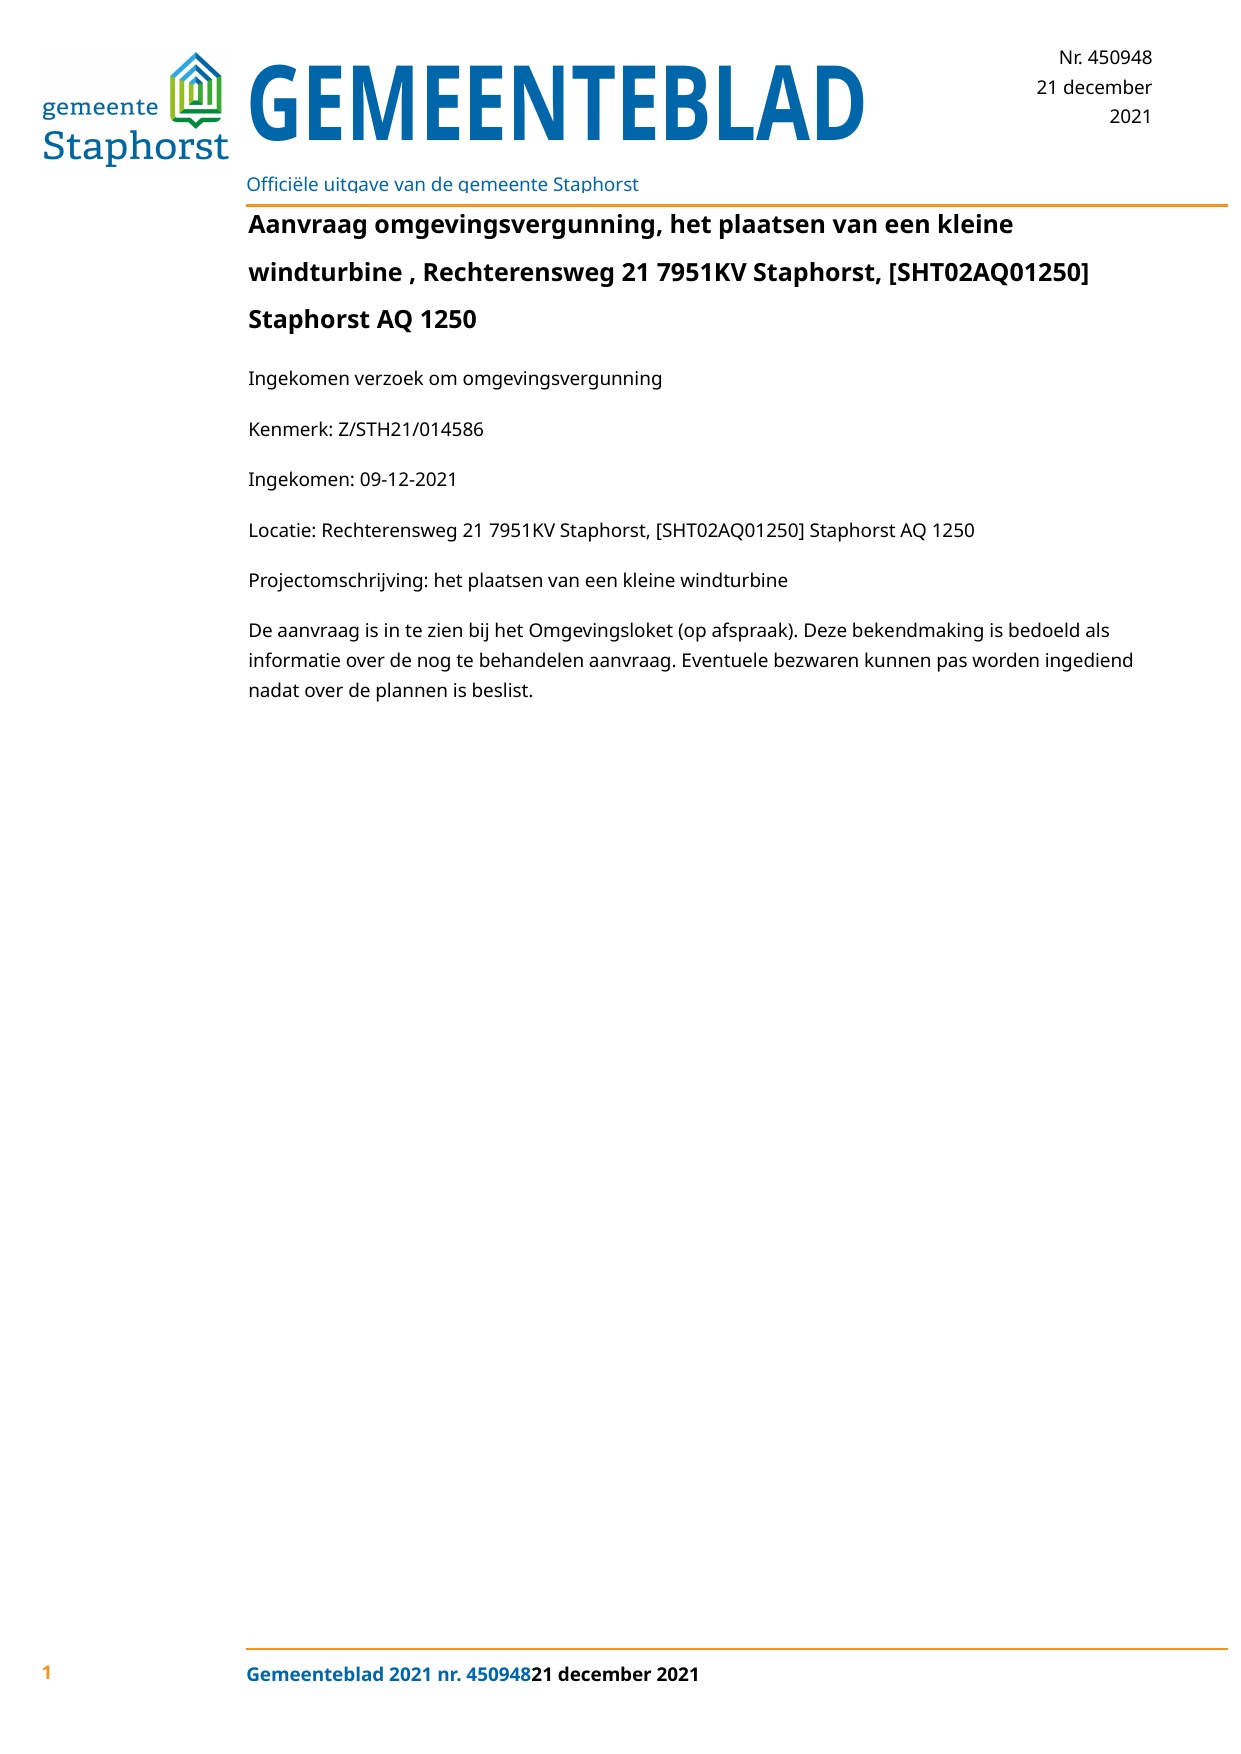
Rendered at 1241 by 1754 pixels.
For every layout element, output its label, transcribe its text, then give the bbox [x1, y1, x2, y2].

text Ingekomen verzoek om omgevingsvergunning [248, 366, 1152, 391]
text Locatie: Rechterensweg 21 7951KV Staphorst, [SHT02AQ01250] Staphorst AQ 1250 [248, 517, 1152, 542]
text Aanvraag omgevingsvergunning, het plaatsen van een kleine windturbine , Rechterensweg 21 7951KV Staphorst, [SHT02AQ01250] Staphorst AQ 1250 [248, 207, 1152, 336]
picture [41, 47, 231, 172]
text De aanvraag is in te zien bij het Omgevingsloket (op afspraak). Deze bekendmaking is bedoeld als informatie over de nog te behandelen aanvraag. Eventuele bezwaren kunnen pas worden ingediend nadat over de plannen is beslist. [248, 618, 1152, 702]
text Kenmerk: Z/STH21/014586 [248, 416, 1152, 442]
text Ingekomen: 09-12-2021 [248, 466, 1152, 492]
text Projectomschrijving: het plaatsen van een kleine windturbine [248, 567, 1152, 593]
